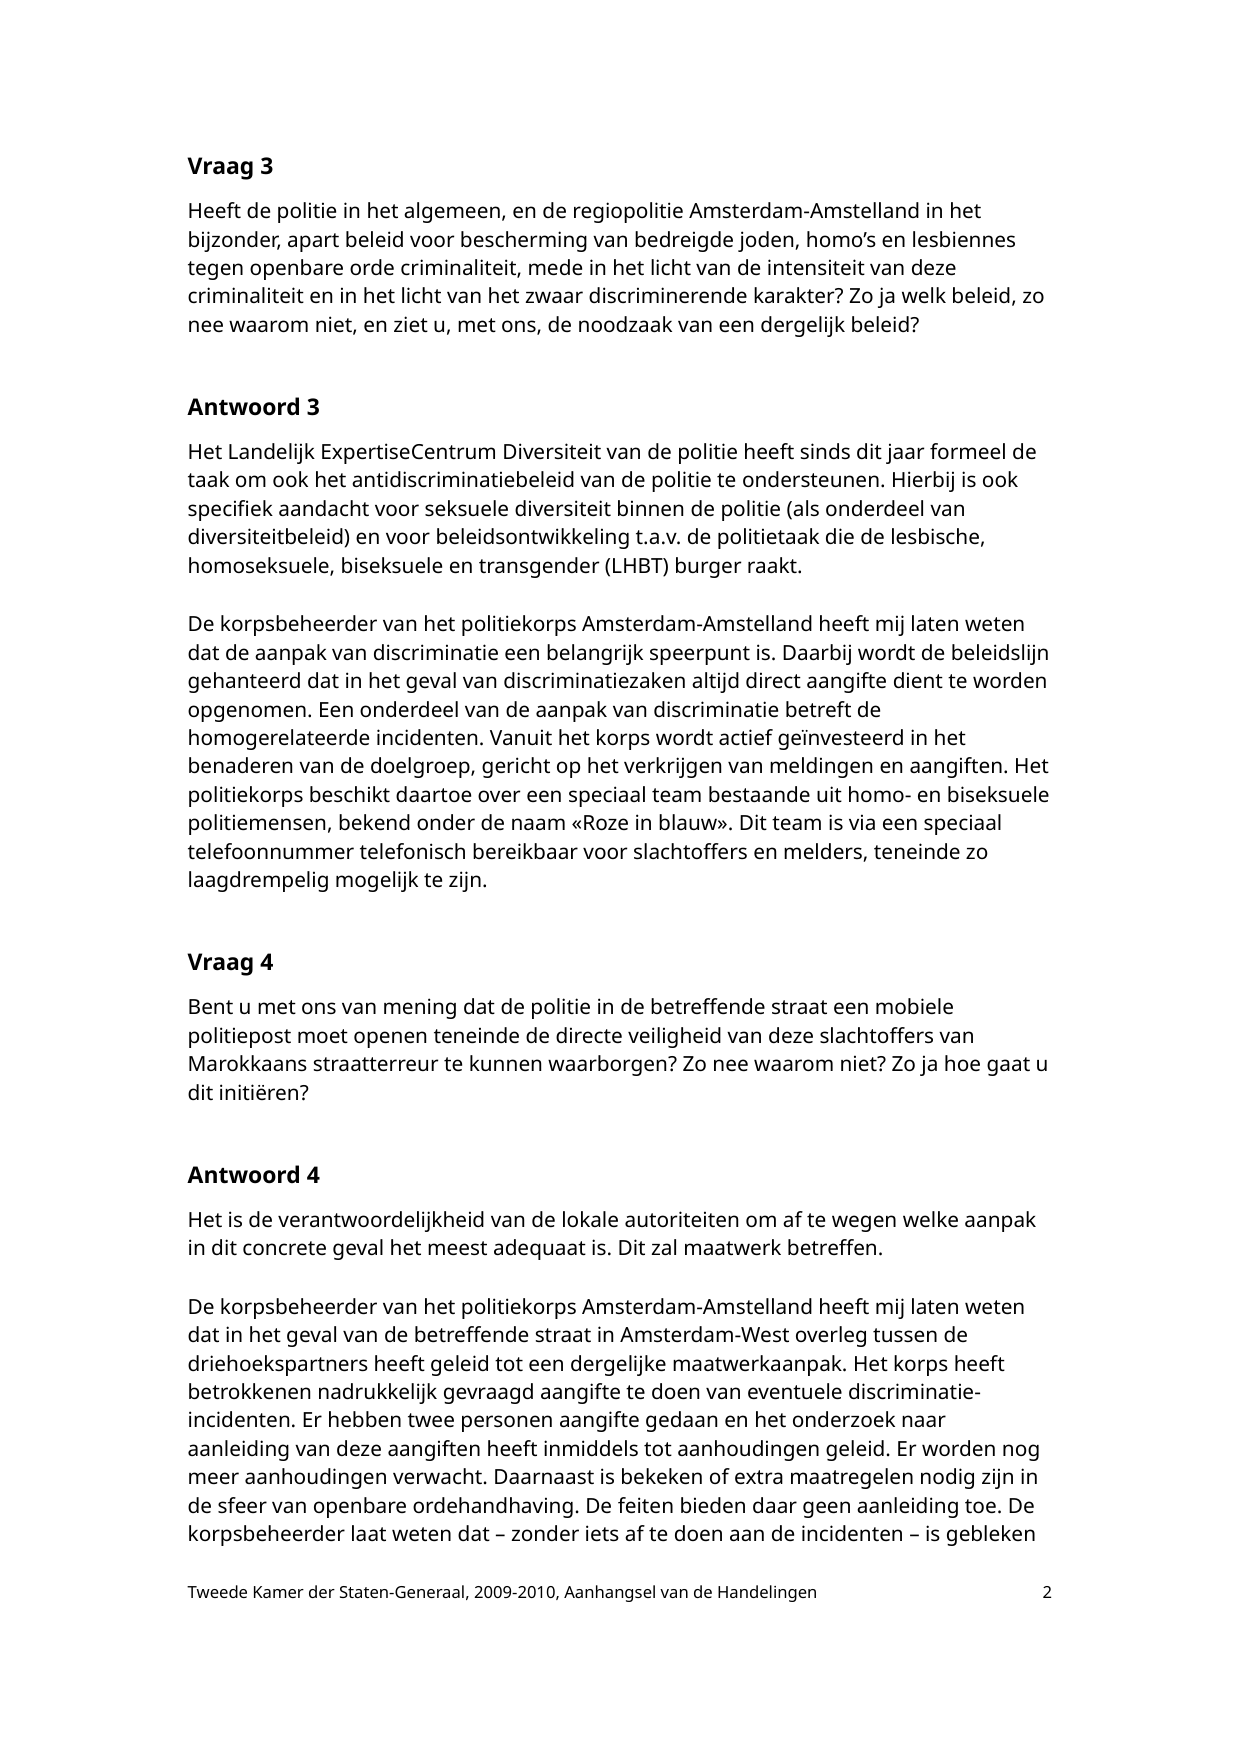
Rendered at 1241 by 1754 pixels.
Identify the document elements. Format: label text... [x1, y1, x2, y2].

subtitle Antwoord 4 [187, 1159, 1053, 1190]
text De korpsbeheerder van het politiekorps Amsterdam-Amstelland heeft mij laten weten dat de aanpak van discriminatie een belangrijk speerpunt is. Daarbij wordt de beleidslijn gehanteerd dat in het geval van discriminatiezaken altijd direct aangifte dient te worden opgenomen. Een onderdeel van de aanpak van discriminatie betreft de homogerelateerde incidenten. Vanuit het korps wordt actief geïnvesteerd in het benaderen van de doelgroep, gericht op het verkrijgen van meldingen en aangiften. Het politiekorps beschikt daartoe over een speciaal team bestaande uit homo- en biseksuele politiemensen, bekend onder de naam «Roze in blauw». Dit team is via een speciaal telefoonnummer telefonisch bereikbaar voor slachtoffers en melders, teneinde zo laagdrempelig mogelijk te zijn. [187, 609, 1053, 894]
subtitle Antwoord 3 [187, 391, 1053, 422]
text Bent u met ons van mening dat de politie in de betreffende straat een mobiele politiepost moet openen teneinde de directe veiligheid van deze slachtoffers van Marokkaans straatterreur te kunnen waarborgen? Zo nee waarom niet? Zo ja hoe gaat u dit initiëren? [187, 992, 1053, 1106]
text De korpsbeheerder van het politiekorps Amsterdam-Amstelland heeft mij laten weten dat in het geval van de betreffende straat in Amsterdam-West overleg tussen de driehoekspartners heeft geleid tot een dergelijke maatwerkaanpak. Het korps heeft betrokkenen nadrukkelijk gevraagd aangifte te doen van eventuele discriminatie-incidenten. Er hebben twee personen aangifte gedaan en het onderzoek naar aanleiding van deze aangiften heeft inmiddels tot aanhoudingen geleid. Er worden nog meer aanhoudingen verwacht. Daarnaast is bekeken of extra maatregelen nodig zijn in de sfeer van openbare ordehandhaving. De feiten bieden daar geen aanleiding toe. De korpsbeheerder laat weten dat – zonder iets af te doen aan de incidenten – is gebleken [187, 1292, 1053, 1548]
subtitle Vraag 3 [187, 150, 1053, 181]
text Het is de verantwoordelijkheid van de lokale autoriteiten om af te wegen welke aanpak in dit concrete geval het meest adequaat is. Dit zal maatwerk betreffen. [187, 1205, 1053, 1262]
text Het Landelijk ExpertiseCentrum Diversiteit van de politie heeft sinds dit jaar formeel de taak om ook het antidiscriminatiebeleid van de politie te ondersteunen. Hierbij is ook specifiek aandacht voor seksuele diversiteit binnen de politie (als onderdeel van diversiteitbeleid) en voor beleidsontwikkeling t.a.v. de politietaak die de lesbische, homoseksuele, biseksuele en transgender (LHBT) burger raakt. [187, 437, 1053, 579]
text Heeft de politie in het algemeen, en de regiopolitie Amsterdam-Amstelland in het bijzonder, apart beleid voor bescherming van bedreigde joden, homo’s en lesbiennes tegen openbare orde criminaliteit, mede in het licht van de intensiteit van deze criminaliteit en in het licht van het zwaar discriminerende karakter? Zo ja welk beleid, zo nee waarom niet, en ziet u, met ons, de noodzaak van een dergelijk beleid? [187, 196, 1053, 338]
subtitle Vraag 4 [187, 946, 1053, 977]
